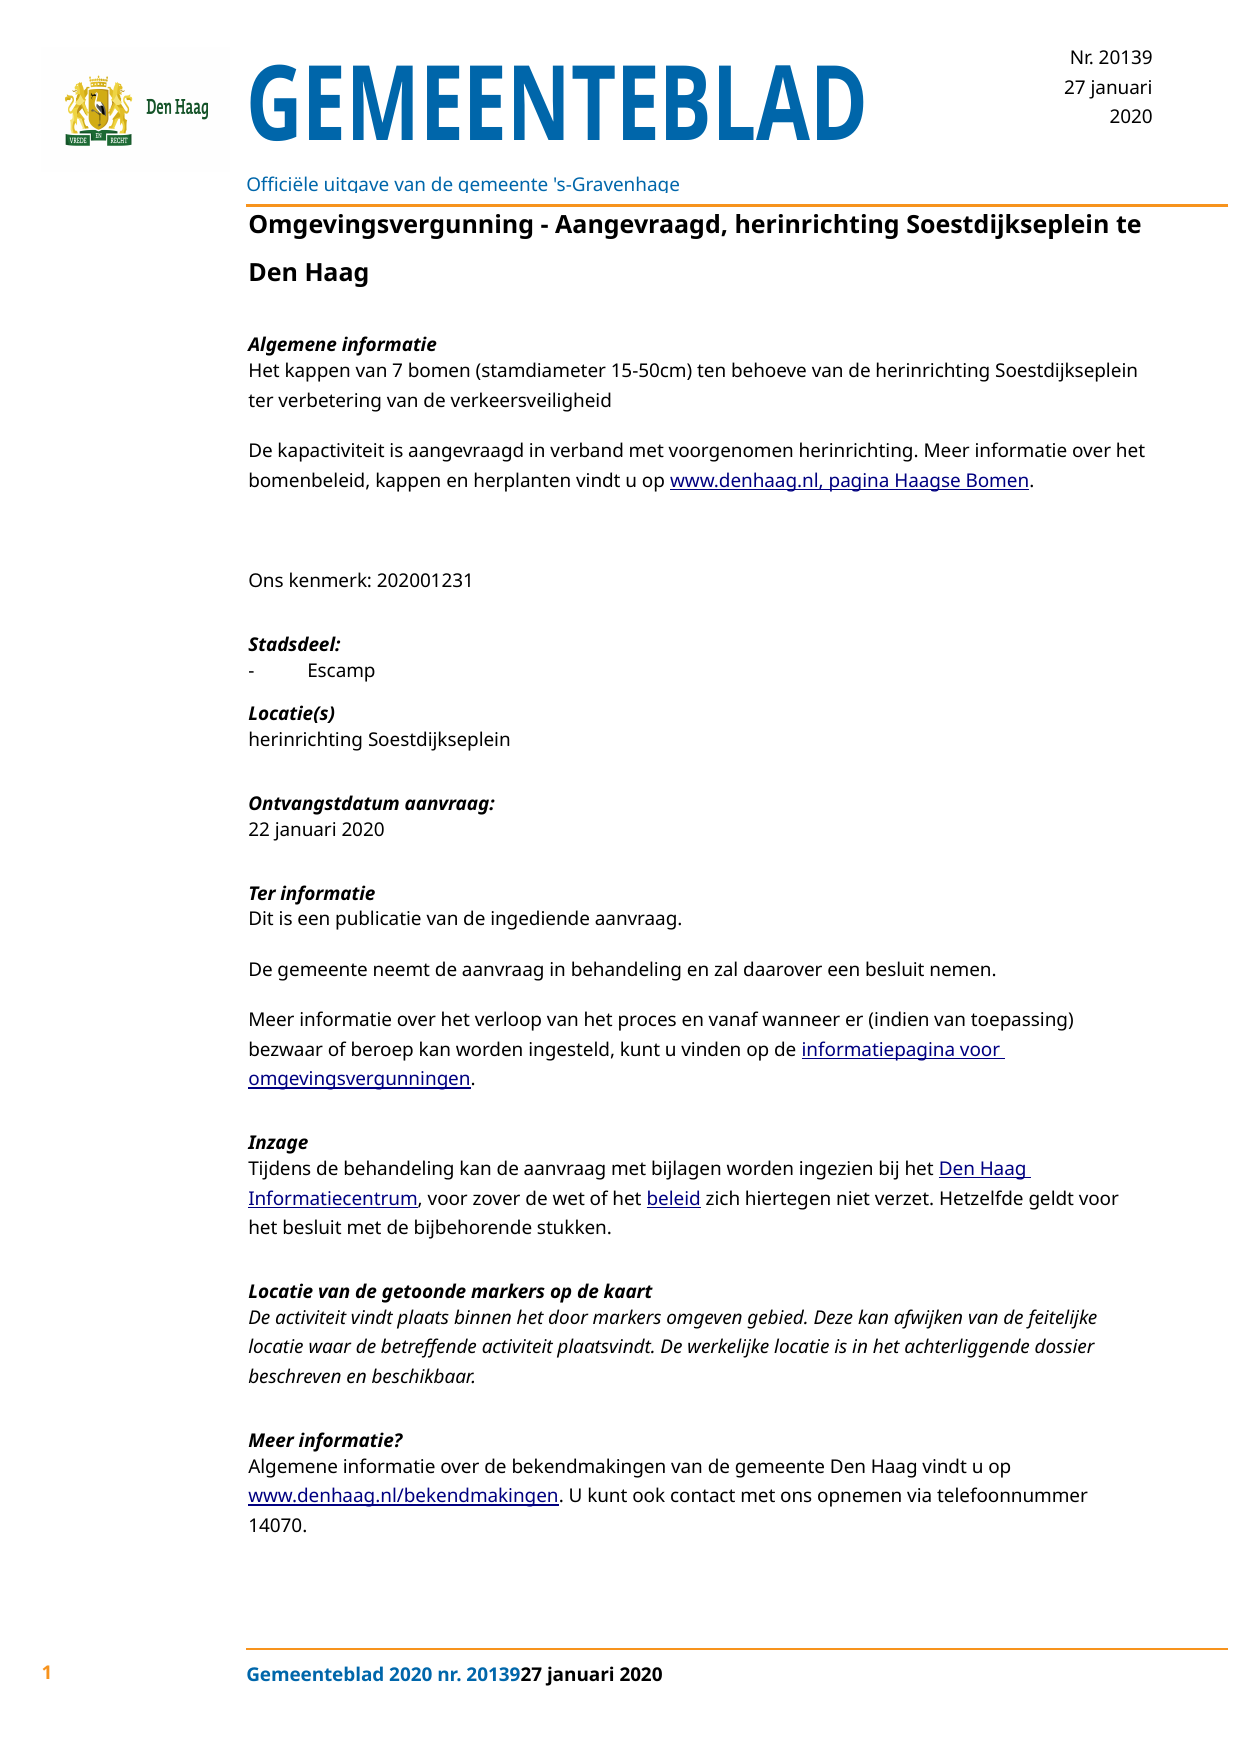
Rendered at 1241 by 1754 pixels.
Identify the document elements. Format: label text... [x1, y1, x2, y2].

text De kapactiviteit is aangevraagd in verband met voorgenomen herinrichting. Meer informatie over het bomenbeleid, kappen en herplanten vindt u op www.denhaag.nl, pagina Haagse Bomen. [248, 437, 1152, 492]
text Dit is een publicatie van de ingediende aanvraag. [248, 906, 1152, 931]
text Meer informatie? [248, 1427, 1152, 1453]
text Ontvangstdatum aanvraag: [248, 790, 1152, 816]
text Ter informatie [248, 880, 1152, 906]
text De gemeente neemt de aanvraag in behandeling en zal daarover een besluit nemen. [248, 956, 1152, 982]
text 22 januari 2020 [248, 816, 1152, 842]
text Omgevingsvergunning - Aangevraagd, herinrichting Soestdijkseplein te Den Haag [248, 207, 1152, 288]
text Stadsdeel: [248, 632, 1152, 657]
text Ons kenmerk: 202001231 [248, 568, 1152, 593]
text Tijdens de behandeling kan de aanvraag met bijlagen worden ingezien bij het Den Haag Informatiecentrum, voor zover de wet of het beleid zich hiertegen niet verzet. Hetzelfde geldt voor het besluit met de bijbehorende stukken. [248, 1155, 1152, 1240]
text Inzage [248, 1129, 1152, 1155]
text Locatie(s) [248, 700, 1152, 726]
text Locatie van de getoonde markers op de kaart [248, 1278, 1152, 1304]
text Algemene informatie over de bekendmakingen van de gemeente Den Haag vindt u op www.denhaag.nl/bekendmakingen. U kunt ook contact met ons opnemen via telefoonnummer 14070. [248, 1453, 1152, 1538]
text herinrichting Soestdijkseplein [248, 726, 1152, 752]
text De activiteit vindt plaats binnen het door markers omgeven gebied. Deze kan afwijken van de feitelijke locatie waar de betreffende activiteit plaatsvindt. De werkelijke locatie is in het achterliggende dossier beschreven en beschikbaar. [248, 1304, 1152, 1389]
picture [41, 47, 231, 172]
text Algemene informatie [248, 331, 1152, 357]
text Meer informatie over het verloop van het proces en vanaf wanneer er (indien van toepassing) bezwaar of beroep kan worden ingesteld, kunt u vinden op de informatiepagina voor omgevingsvergunningen. [248, 1006, 1152, 1091]
text Het kappen van 7 bomen (stamdiameter 15-50cm) ten behoeve van de herinrichting Soestdijkseplein ter verbetering van de verkeersveiligheid [248, 357, 1152, 412]
list Escamp [248, 657, 1152, 683]
